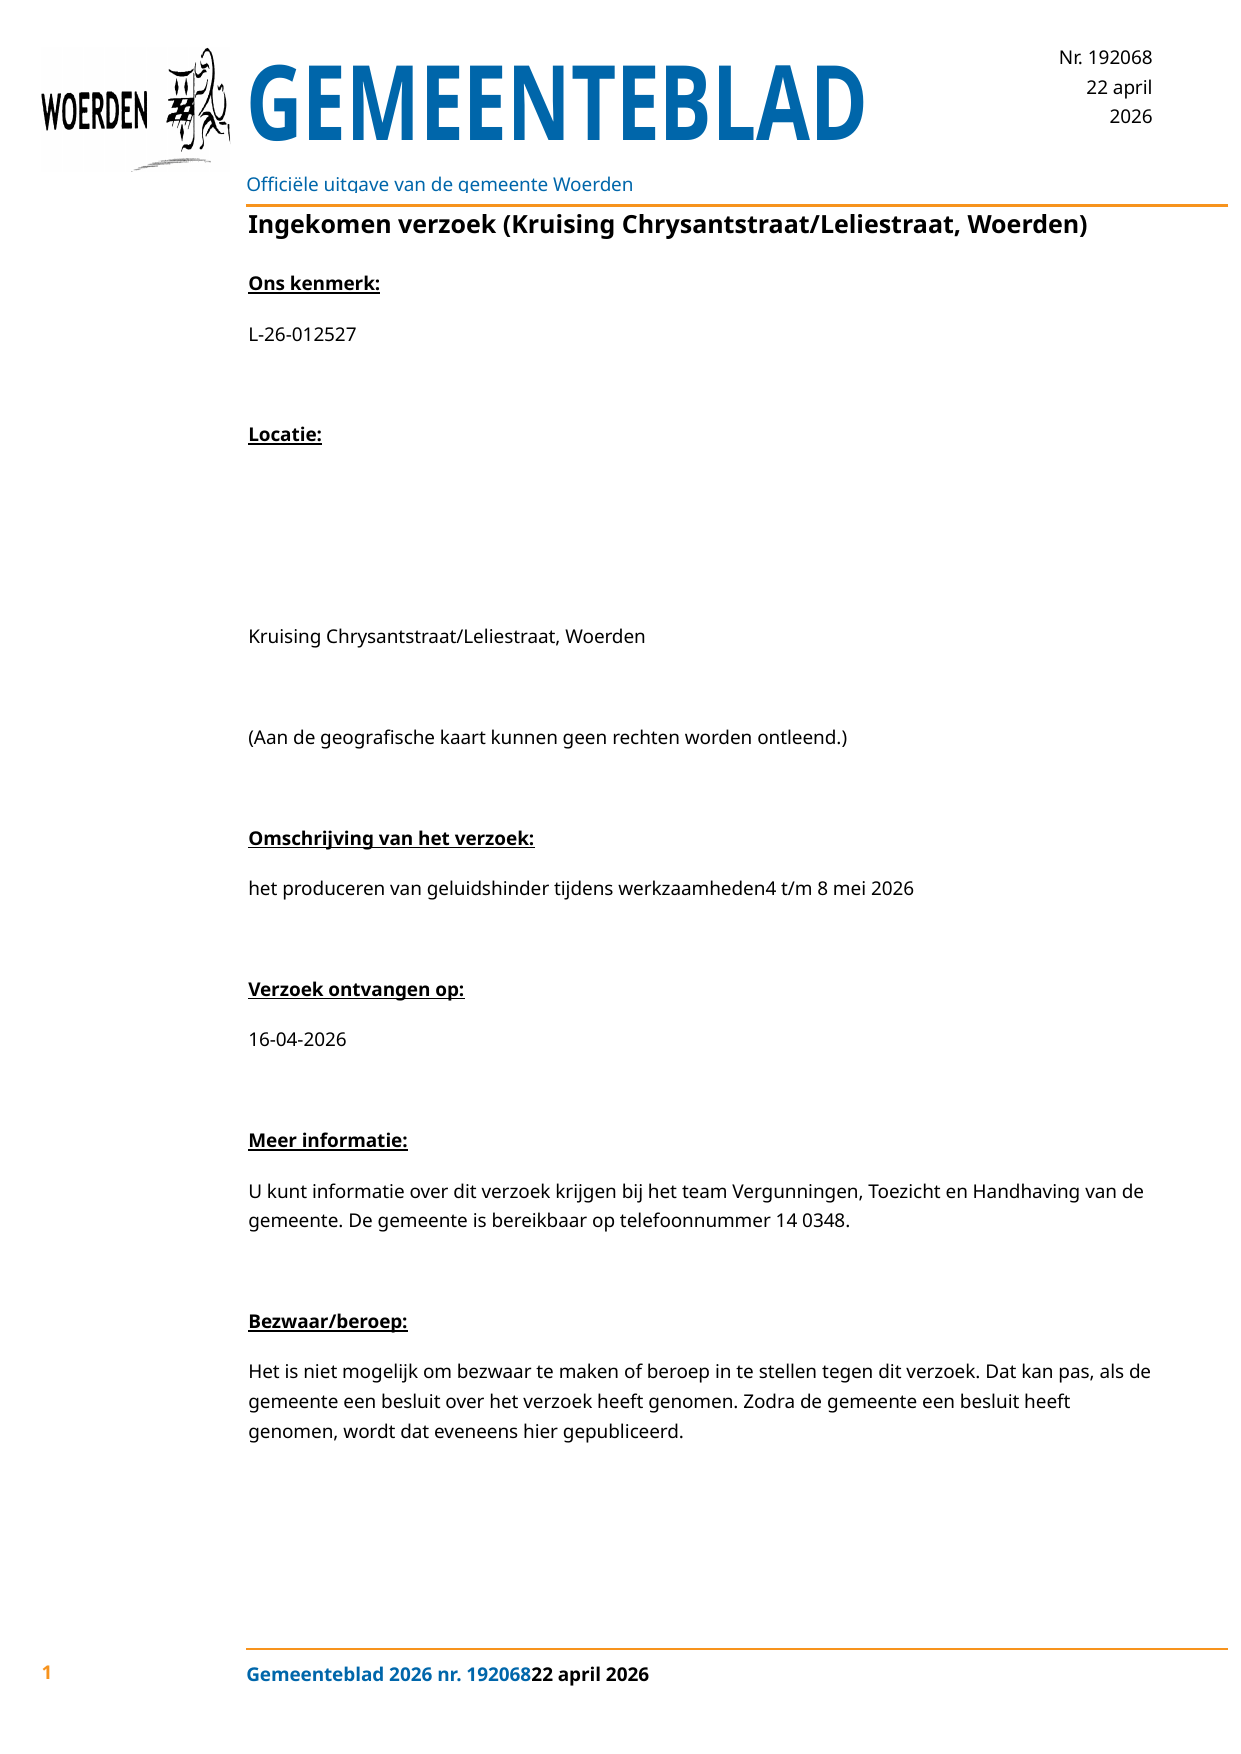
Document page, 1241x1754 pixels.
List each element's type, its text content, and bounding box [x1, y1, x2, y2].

text L-26-012527 [248, 321, 1152, 346]
text 16-04-2026 [248, 1027, 1152, 1052]
text Verzoek ontvangen op: [248, 976, 1152, 1002]
text Ons kenmerk: [248, 270, 1152, 296]
text (Aan de geografische kaart kunnen geen rechten worden ontleend.) [248, 724, 1152, 750]
text Bezwaar/beroep: [248, 1308, 1152, 1334]
text Kruising Chrysantstraat/Leliestraat, Woerden [248, 623, 1152, 649]
text Meer informatie: [248, 1127, 1152, 1153]
text U kunt informatie over dit verzoek krijgen bij het team Vergunningen, Toezicht en Handhaving van de gemeente. De gemeente is bereikbaar op telefoonnummer 14 0348. [248, 1178, 1152, 1233]
text het produceren van geluidshinder tijdens werkzaamheden4 t/m 8 mei 2026 [248, 875, 1152, 901]
text Omschrijving van het verzoek: [248, 825, 1152, 851]
text Het is niet mogelijk om bezwaar te maken of beroep in te stellen tegen dit verzoek. Dat kan pas, als de gemeente een besluit over het verzoek heeft genomen. Zodra de gemeente een besluit heeft genomen, wordt dat eveneens hier gepubliceerd. [248, 1359, 1152, 1443]
picture [41, 47, 231, 172]
text Locatie: [248, 422, 1152, 447]
text Ingekomen verzoek (Kruising Chrysantstraat/Leliestraat, Woerden) [248, 207, 1152, 241]
